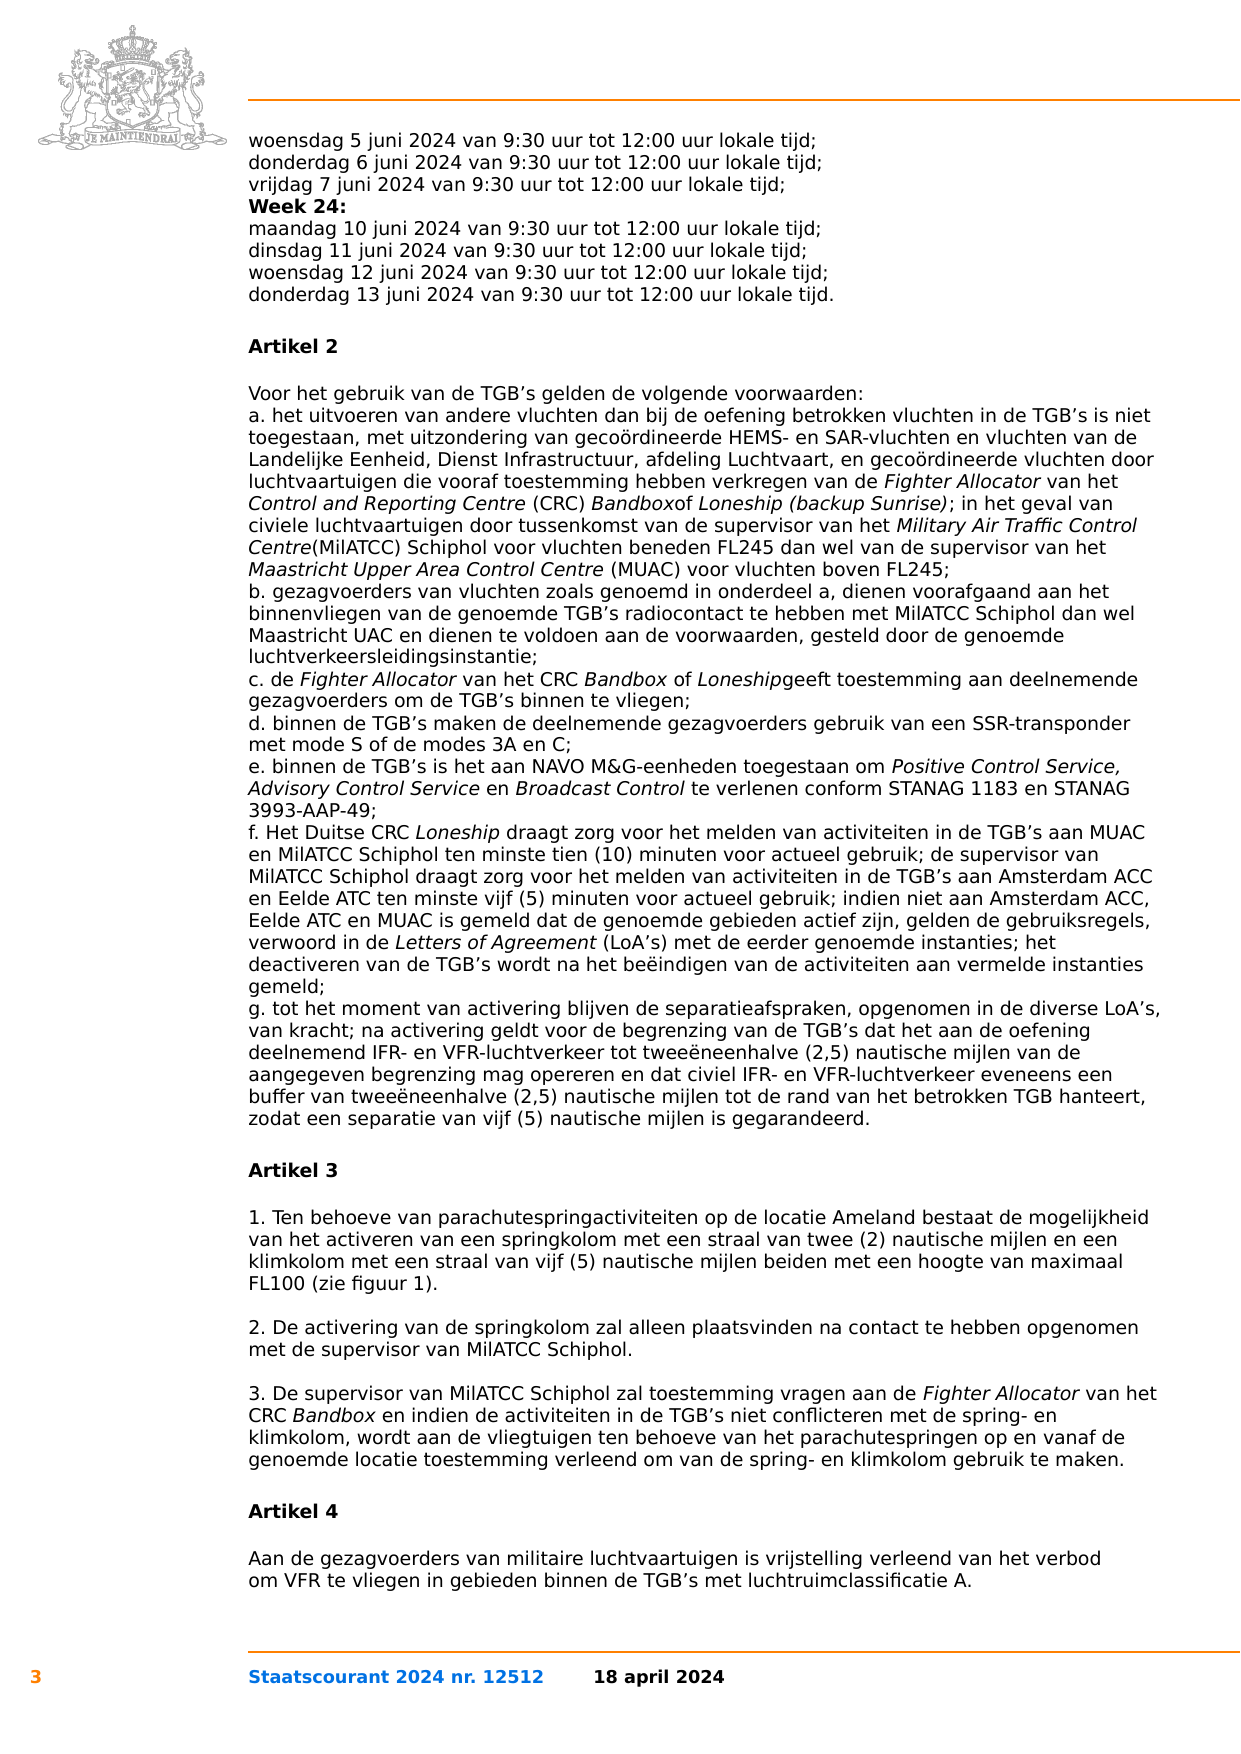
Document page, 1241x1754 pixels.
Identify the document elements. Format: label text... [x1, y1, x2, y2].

text d. binnen de TGB’s maken de deelnemende gezagvoerders gebruik van een SSR-transponder met mode S of de modes 3A en C; [248, 712, 1163, 756]
text g. tot het moment van activering blijven de separatieafspraken, opgenomen in de diverse LoA’s, van kracht; na activering geldt voor de begrenzing van de TGB’s dat het aan de oefening deelnemend IFR- en VFR-luchtverkeer tot tweeëneenhalve (2,5) nautische mijlen van de aangegeven begrenzing mag opereren en dat civiel IFR- en VFR-luchtverkeer eveneens een buffer van tweeëneenhalve (2,5) nautische mijlen tot de rand van het betrokken TGB hanteert, zodat een separatie van vijf (5) nautische mijlen is gegarandeerd. [248, 998, 1163, 1130]
text b. gezagvoerders van vluchten zoals genoemd in onderdeel a, dienen voorafgaand aan het binnenvliegen van de genoemde TGB’s radiocontact te hebben met MilATCC Schiphol dan wel Maastricht UAC en dienen te voldoen aan de voorwaarden, gesteld door de genoemde luchtverkeersleidingsinstantie; [248, 581, 1163, 668]
subtitle Artikel 2 [248, 336, 1163, 358]
text e. binnen de TGB’s is het aan NAVO M&G-eenheden toegestaan om Positive Control Service, Advisory Control Service en Broadcast Control te verlenen conform STANAG 1183 en STANAG 3993-AAP-49; [248, 756, 1163, 822]
text maandag 10 juni 2024 van 9:30 uur tot 12:00 uur lokale tijd; [248, 218, 1163, 240]
text c. de Fighter Allocator van het CRC Bandbox of Loneshipgeeft toestemming aan deelnemende gezagvoerders om de TGB’s binnen te vliegen; [248, 668, 1163, 712]
text 3. De supervisor van MilATCC Schiphol zal toestemming vragen aan de Fighter Allocator van het CRC Bandbox en indien de activiteiten in de TGB’s niet conflicteren met de spring- en klimkolom, wordt aan de vliegtuigen ten behoeve van het parachutespringen op en vanaf de genoemde locatie toestemming verleend om van de spring- en klimkolom gebruik te maken. [248, 1383, 1163, 1471]
text a. het uitvoeren van andere vluchten dan bij de oefening betrokken vluchten in de TGB’s is niet toegestaan, met uitzondering van gecoördineerde HEMS- en SAR-vluchten en vluchten van de Landelijke Eenheid, Dienst Infrastructuur, afdeling Luchtvaart, en gecoördineerde vluchten door luchtvaartuigen die vooraf toestemming hebben verkregen van de Fighter Allocator van het Control and Reporting Centre (CRC) Bandboxof Loneship (backup Sunrise); in het geval van civiele luchtvaartuigen door tussenkomst van de supervisor van het Military Air Traffic Control Centre(MilATCC) Schiphol voor vluchten beneden FL245 dan wel van de supervisor van het Maastricht Upper Area Control Centre (MUAC) voor vluchten boven FL245; [248, 405, 1163, 581]
text Voor het gebruik van de TGB’s gelden de volgende voorwaarden: [248, 383, 1163, 405]
text om VFR te vliegen in gebieden binnen de TGB’s met luchtruimclassificatie A. [248, 1569, 1163, 1591]
subtitle Artikel 4 [248, 1501, 1163, 1522]
text 2. De activering van de springkolom zal alleen plaatsvinden na contact te hebben opgenomen met de supervisor van MilATCC Schiphol. [248, 1317, 1163, 1361]
text Week 24: [248, 196, 1163, 218]
text vrijdag 7 juni 2024 van 9:30 uur tot 12:00 uur lokale tijd; [248, 174, 1163, 196]
subtitle Artikel 3 [248, 1160, 1163, 1182]
picture [38, 25, 227, 150]
text donderdag 13 juni 2024 van 9:30 uur tot 12:00 uur lokale tijd. [248, 284, 1163, 306]
text Aan de gezagvoerders van militaire luchtvaartuigen is vrijstelling verleend van het verbod [248, 1547, 1163, 1569]
text dinsdag 11 juni 2024 van 9:30 uur tot 12:00 uur lokale tijd; [248, 240, 1163, 262]
text 1. Ten behoeve van parachutespringactiviteiten op de locatie Ameland bestaat de mogelijkheid van het activeren van een springkolom met een straal van twee (2) nautische mijlen en een klimkolom met een straal van vijf (5) nautische mijlen beiden met een hoogte van maximaal FL100 (zie figuur 1). [248, 1207, 1163, 1295]
text woensdag 5 juni 2024 van 9:30 uur tot 12:00 uur lokale tijd; [248, 130, 1163, 152]
text f. Het Duitse CRC Loneship draagt zorg voor het melden van activiteiten in de TGB’s aan MUAC en MilATCC Schiphol ten minste tien (10) minuten voor actueel gebruik; de supervisor van MilATCC Schiphol draagt zorg voor het melden van activiteiten in de TGB’s aan Amsterdam ACC en Eelde ATC ten minste vijf (5) minuten voor actueel gebruik; indien niet aan Amsterdam ACC, Eelde ATC en MUAC is gemeld dat de genoemde gebieden actief zijn, gelden de gebruiksregels, verwoord in de Letters of Agreement (LoA’s) met de eerder genoemde instanties; het deactiveren van de TGB’s wordt na het beëindigen van de activiteiten aan vermelde instanties gemeld; [248, 822, 1163, 998]
text woensdag 12 juni 2024 van 9:30 uur tot 12:00 uur lokale tijd; [248, 262, 1163, 284]
text donderdag 6 juni 2024 van 9:30 uur tot 12:00 uur lokale tijd; [248, 152, 1163, 174]
